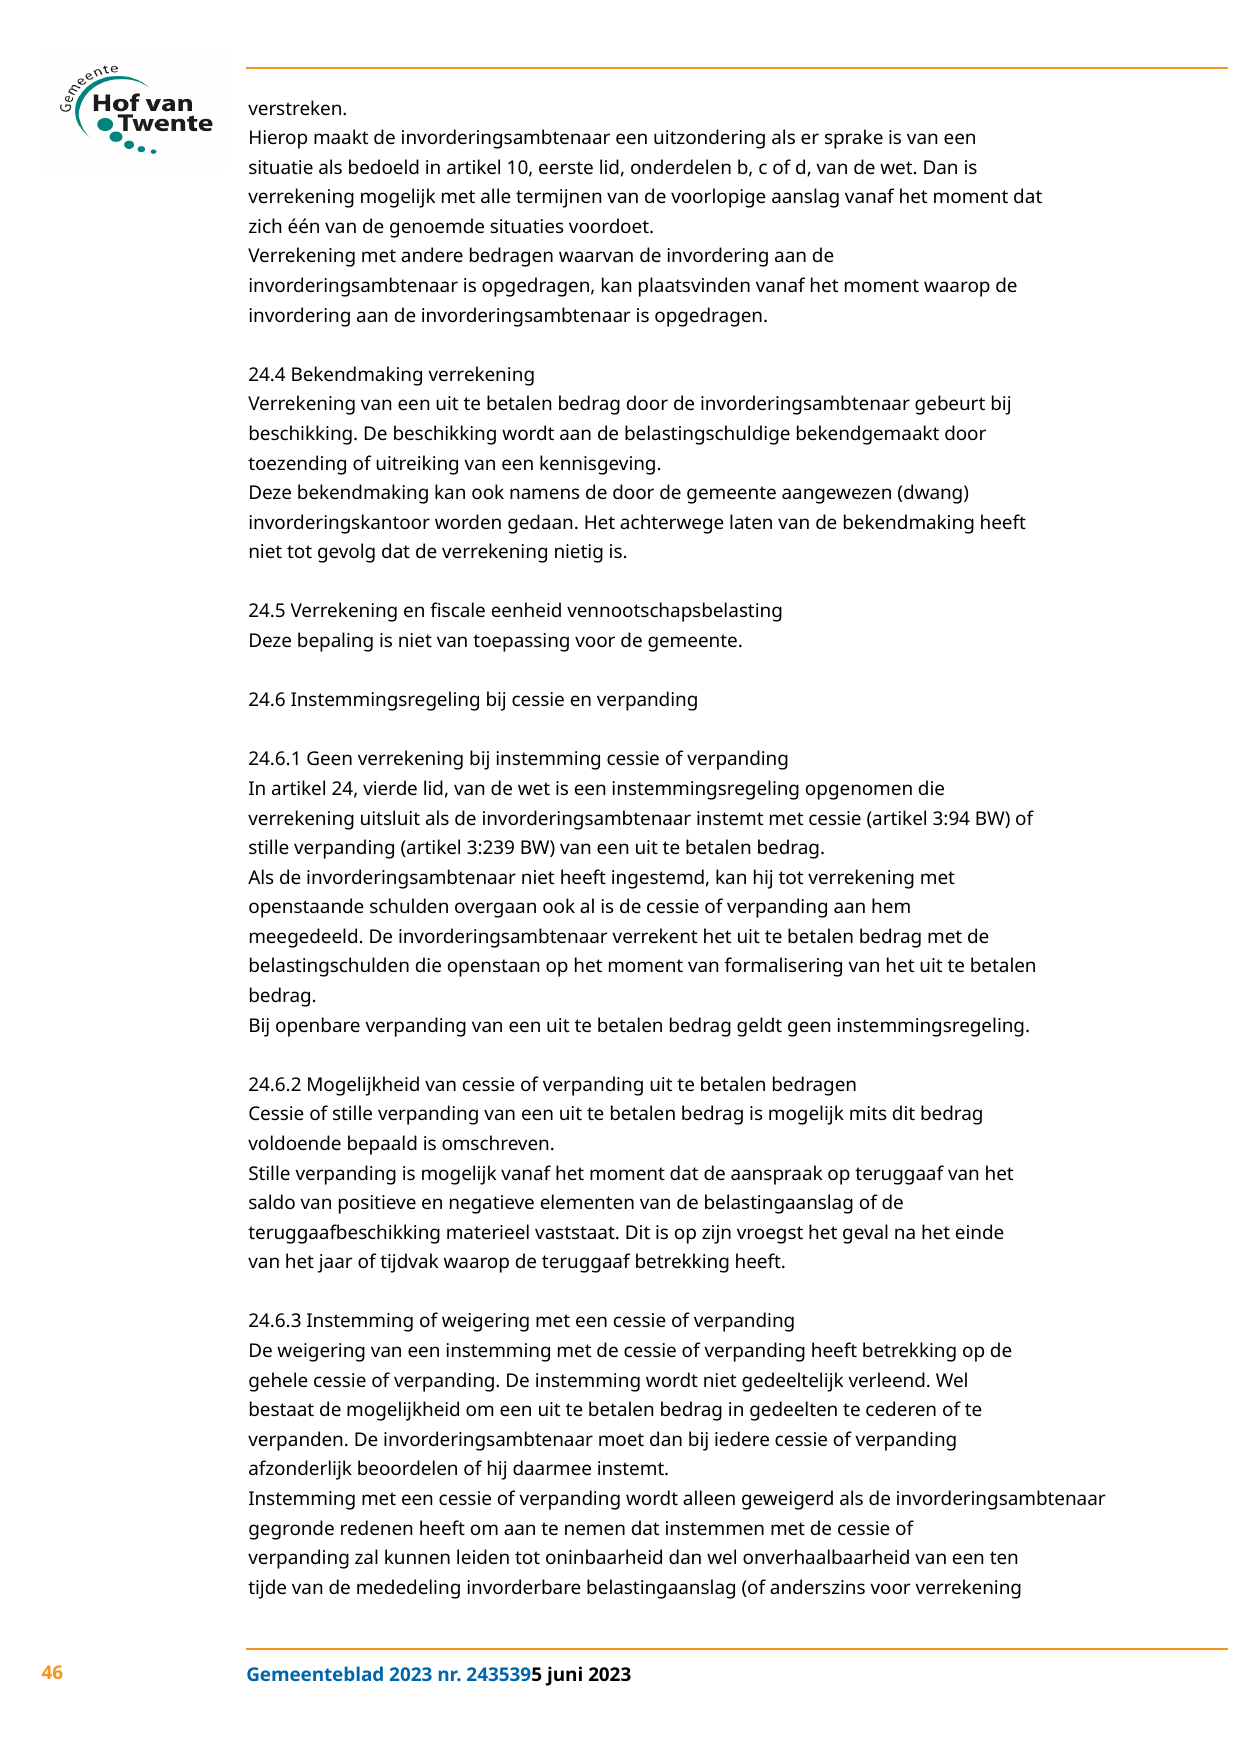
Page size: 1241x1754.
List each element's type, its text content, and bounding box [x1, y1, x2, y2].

text meegedeeld. De invorderingsambtenaar verrekent het uit te betalen bedrag met de [248, 923, 1152, 949]
text zich één van de genoemde situaties voordoet. [248, 213, 1152, 239]
text Bij openbare verpanding van een uit te betalen bedrag geldt geen instemmingsregeling. [248, 1012, 1152, 1038]
text belastingschulden die openstaan op het moment van formalisering van het uit te betalen [248, 953, 1152, 978]
text Cessie of stille verpanding van een uit te betalen bedrag is mogelijk mits dit bedrag [248, 1101, 1152, 1126]
text gehele cessie of verpanding. De instemming wordt niet gedeeltelijk verleend. Wel [248, 1367, 1152, 1393]
text Als de invorderingsambtenaar niet heeft ingestemd, kan hij tot verrekening met [248, 864, 1152, 890]
text De weigering van een instemming met de cessie of verpanding heeft betrekking op de [248, 1337, 1152, 1363]
text bedrag. [248, 982, 1152, 1008]
picture [41, 47, 231, 172]
text voldoende bepaald is omschreven. [248, 1130, 1152, 1156]
text Deze bepaling is niet van toepassing voor de gemeente. [248, 627, 1152, 653]
text situatie als bedoeld in artikel 10, eerste lid, onderdelen b, c of d, van de wet. Dan is [248, 154, 1152, 180]
text invordering aan de invorderingsambtenaar is opgedragen. [248, 302, 1152, 328]
text 24.5 Verrekening en fiscale eenheid vennootschapsbelasting [248, 598, 1152, 623]
text verrekening mogelijk met alle termijnen van de voorlopige aanslag vanaf het moment dat [248, 183, 1152, 209]
text 24.6.2 Mogelijkheid van cessie of verpanding uit te betalen bedragen [248, 1071, 1152, 1097]
text Hierop maakt de invorderingsambtenaar een uitzondering als er sprake is van een [248, 124, 1152, 150]
text In artikel 24, vierde lid, van de wet is een instemmingsregeling opgenomen die [248, 775, 1152, 801]
text verpanden. De invorderingsambtenaar moet dan bij iedere cessie of verpanding [248, 1426, 1152, 1452]
text 24.6 Instemmingsregeling bij cessie en verpanding [248, 686, 1152, 712]
text Instemming met een cessie of verpanding wordt alleen geweigerd als de invorderingsambtenaar gegronde redenen heeft om aan te nemen dat instemmen met de cessie of [248, 1485, 1152, 1541]
text Verrekening van een uit te betalen bedrag door de invorderingsambtenaar gebeurt bij [248, 391, 1152, 416]
text verrekening uitsluit als de invorderingsambtenaar instemt met cessie (artikel 3:94 BW) of [248, 805, 1152, 831]
text niet tot gevolg dat de verrekening nietig is. [248, 538, 1152, 564]
text afzonderlijk beoordelen of hij daarmee instemt. [248, 1456, 1152, 1481]
text 24.6.3 Instemming of weigering met een cessie of verpanding [248, 1308, 1152, 1333]
text van het jaar of tijdvak waarop de teruggaaf betrekking heeft. [248, 1248, 1152, 1274]
text Deze bekendmaking kan ook namens de door de gemeente aangewezen (dwang) [248, 479, 1152, 505]
text saldo van positieve en negatieve elementen van de belastingaanslag of de [248, 1189, 1152, 1215]
text 24.4 Bekendmaking verrekening [248, 361, 1152, 387]
text openstaande schulden overgaan ook al is de cessie of verpanding aan hem [248, 893, 1152, 919]
text verpanding zal kunnen leiden tot oninbaarheid dan wel onverhaalbaarheid van een ten [248, 1544, 1152, 1570]
text Verrekening met andere bedragen waarvan de invordering aan de [248, 243, 1152, 268]
text invorderingskantoor worden gedaan. Het achterwege laten van de bekendmaking heeft [248, 509, 1152, 535]
text 24.6.1 Geen verrekening bij instemming cessie of verpanding [248, 746, 1152, 771]
text verstreken. [248, 95, 1152, 121]
text teruggaafbeschikking materieel vaststaat. Dit is op zijn vroegst het geval na het einde [248, 1219, 1152, 1245]
text beschikking. De beschikking wordt aan de belastingschuldige bekendgemaakt door [248, 420, 1152, 446]
text bestaat de mogelijkheid om een uit te betalen bedrag in gedeelten te cederen of te [248, 1396, 1152, 1422]
text toezending of uitreiking van een kennisgeving. [248, 450, 1152, 476]
text Stille verpanding is mogelijk vanaf het moment dat de aanspraak op teruggaaf van het [248, 1160, 1152, 1186]
text invorderingsambtenaar is opgedragen, kan plaatsvinden vanaf het moment waarop de [248, 272, 1152, 298]
text tijde van de mededeling invorderbare belastingaanslag (of anderszins voor verrekening [248, 1574, 1152, 1600]
text stille verpanding (artikel 3:239 BW) van een uit te betalen bedrag. [248, 834, 1152, 860]
